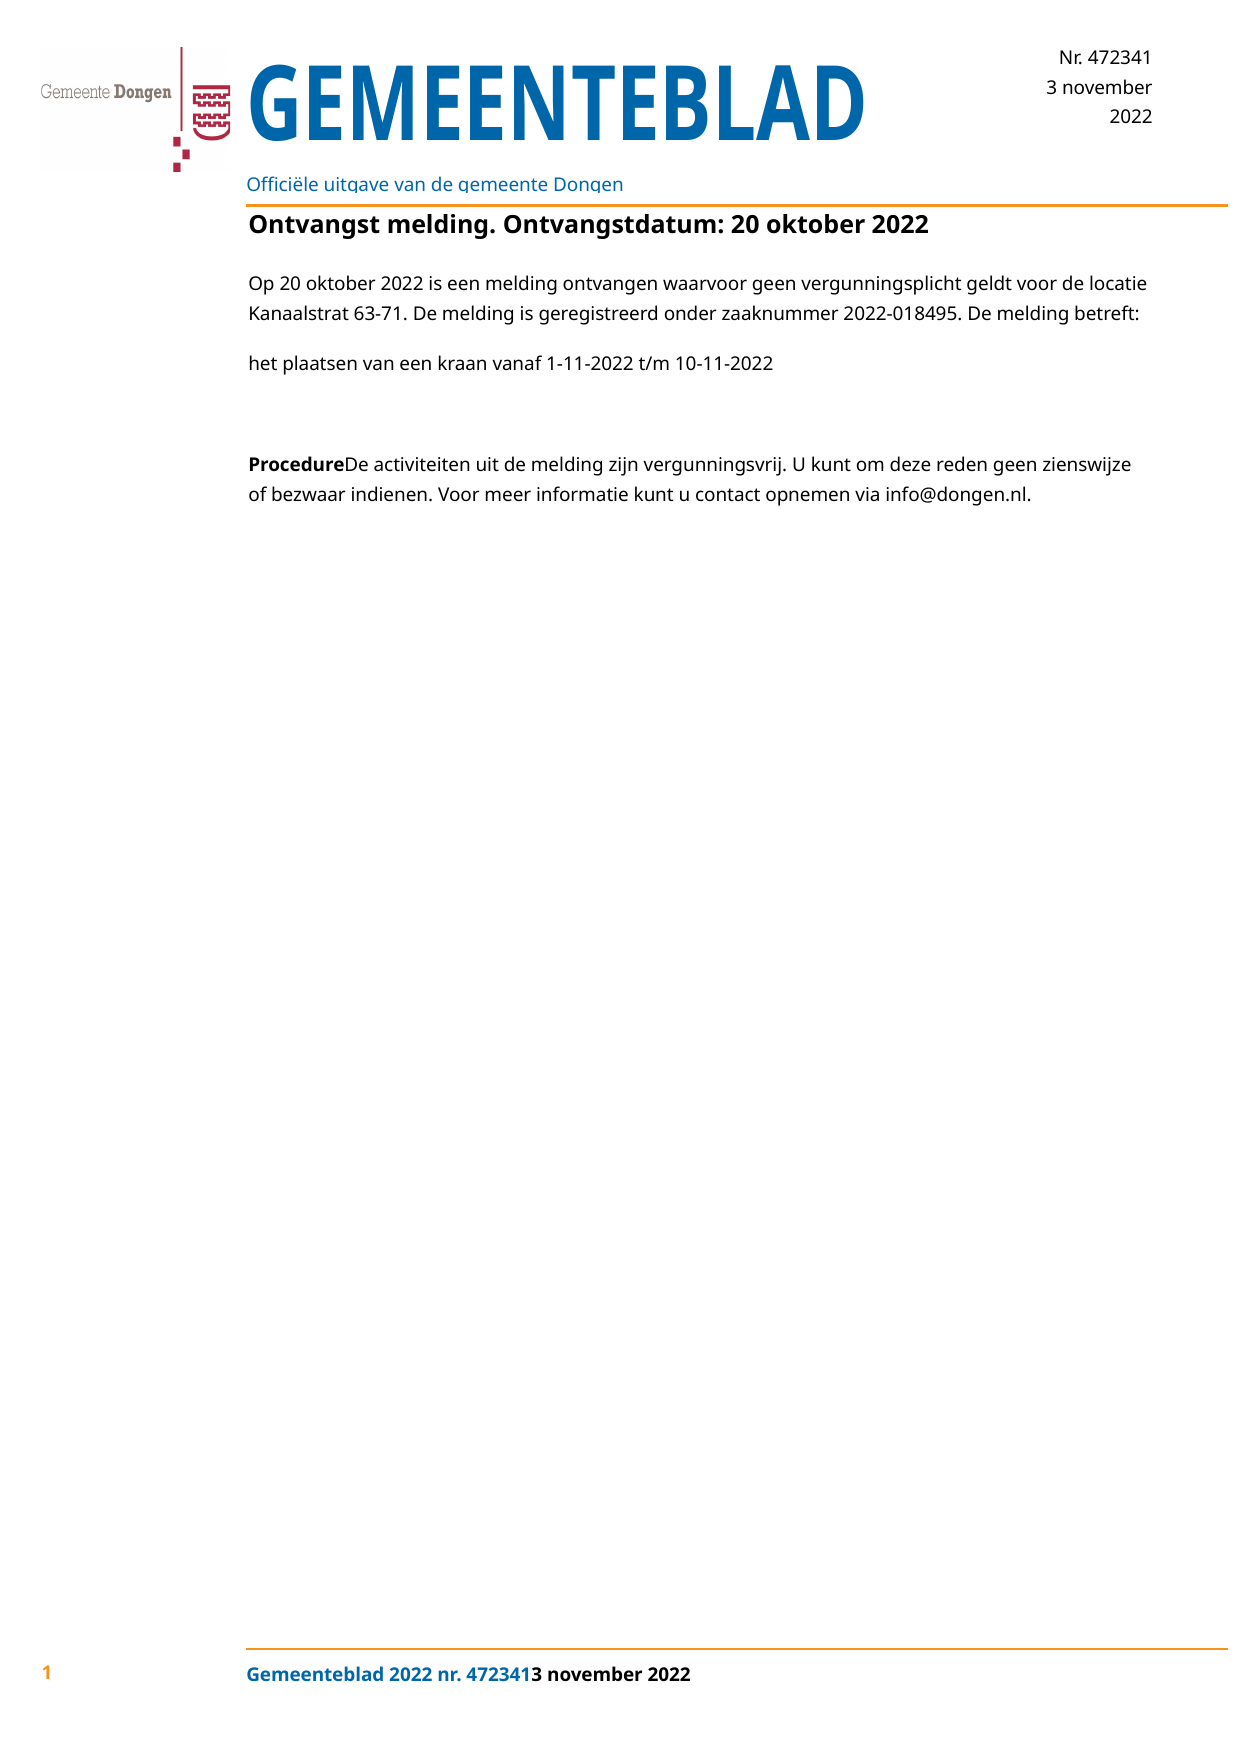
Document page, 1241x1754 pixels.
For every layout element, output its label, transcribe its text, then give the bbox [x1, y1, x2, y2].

text Op 20 oktober 2022 is een melding ontvangen waarvoor geen vergunningsplicht geldt voor de locatie Kanaalstrat 63-71. De melding is geregistreerd onder zaaknummer 2022-018495. De melding betreft: [248, 270, 1152, 326]
picture [41, 47, 231, 172]
text Ontvangst melding. Ontvangstdatum: 20 oktober 2022 [248, 207, 1152, 241]
text het plaatsen van een kraan vanaf 1-11-2022 t/m 10-11-2022 [248, 350, 1152, 376]
text ProcedureDe activiteiten uit de melding zijn vergunningsvrij. U kunt om deze reden geen zienswijze of bezwaar indienen. Voor meer informatie kunt u contact opnemen via info@dongen.nl. [248, 451, 1152, 506]
